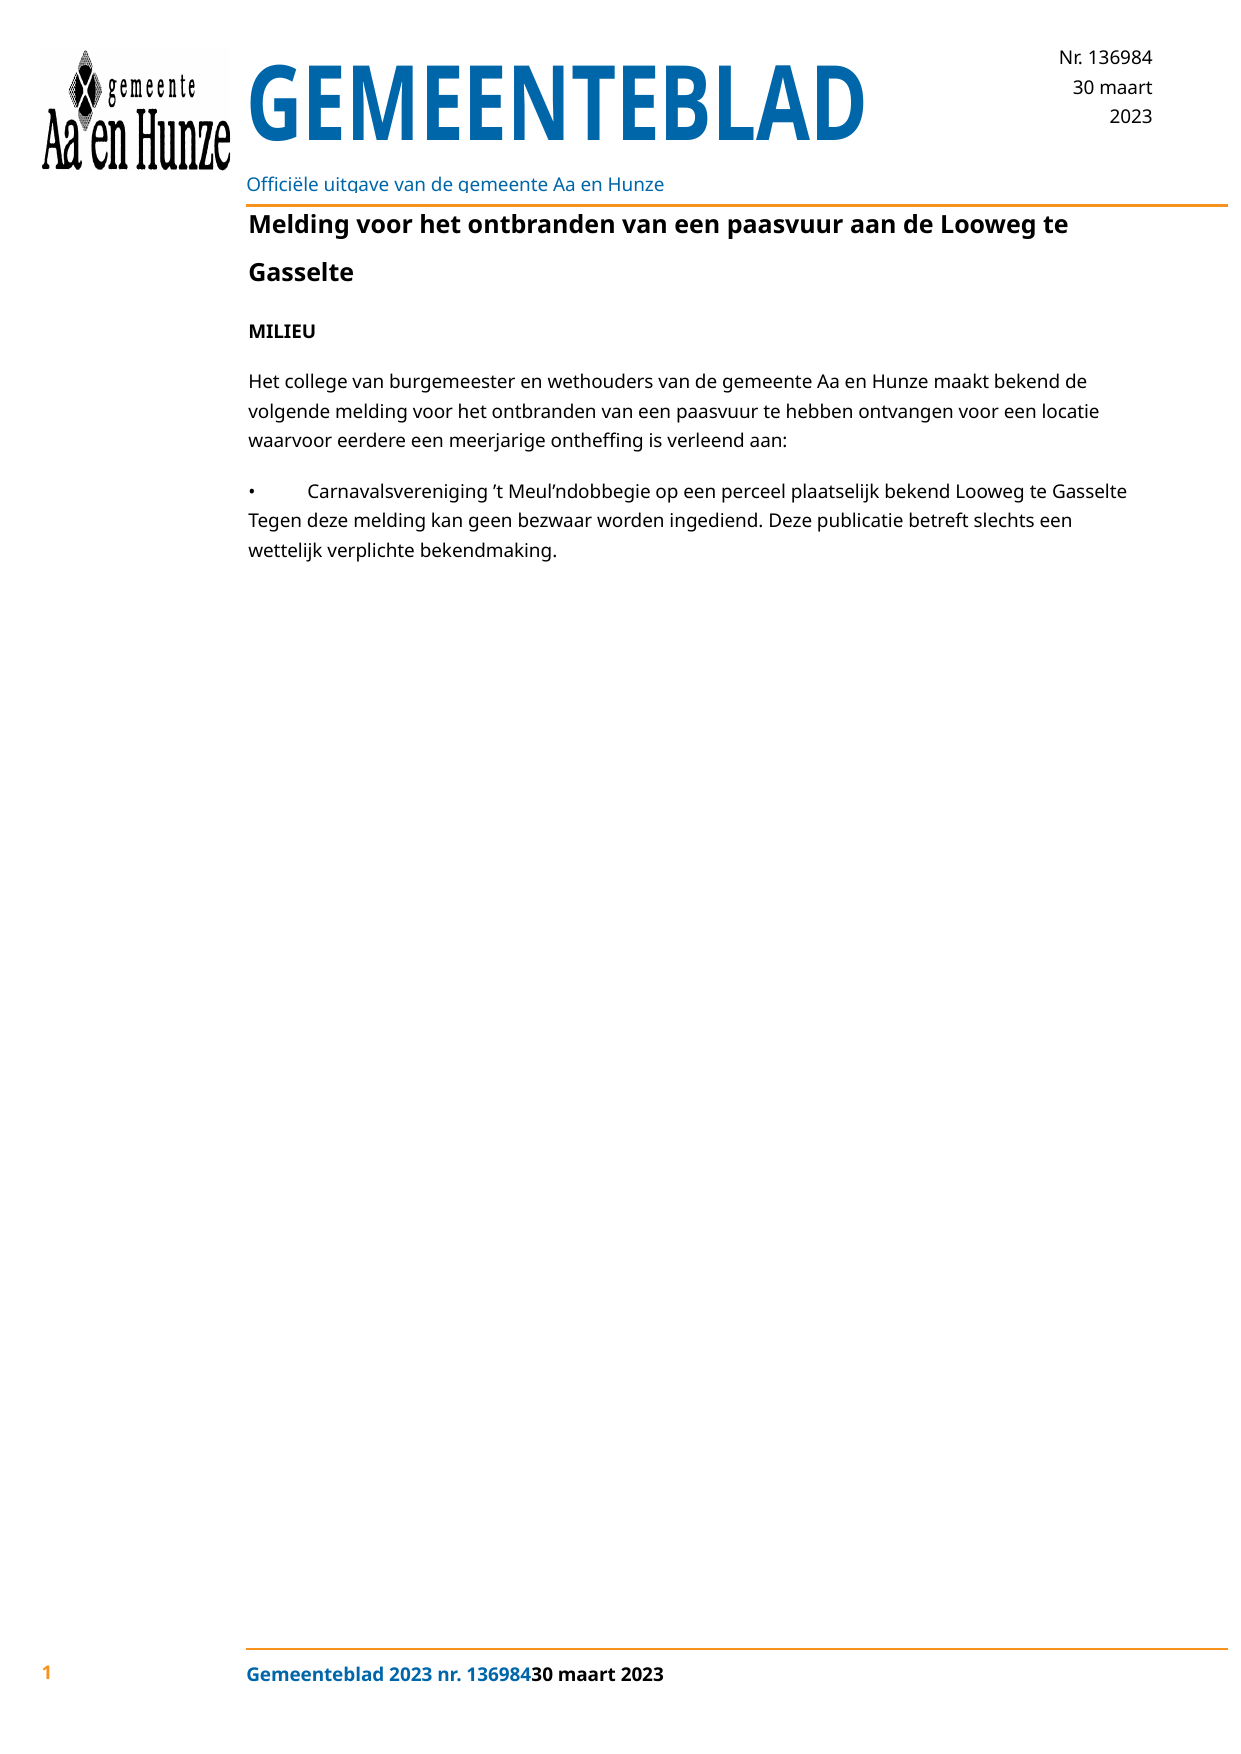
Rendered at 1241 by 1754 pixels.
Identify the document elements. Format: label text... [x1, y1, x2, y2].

text Tegen deze melding kan geen bezwaar worden ingediend. Deze publicatie betreft slechts een wettelijk verplichte bekendmaking. [248, 507, 1152, 563]
text MILIEU [248, 318, 1152, 344]
list Carnavalsvereniging ’t Meul’ndobbegie op een perceel plaatselijk bekend Looweg te Gasselte [248, 478, 1152, 504]
picture [41, 47, 231, 172]
text Melding voor het ontbranden van een paasvuur aan de Looweg te Gasselte [248, 207, 1152, 288]
text Het college van burgemeester en wethouders van de gemeente Aa en Hunze maakt bekend de volgende melding voor het ontbranden van een paasvuur te hebben ontvangen voor een locatie waarvoor eerdere een meerjarige ontheffing is verleend aan: [248, 368, 1152, 453]
